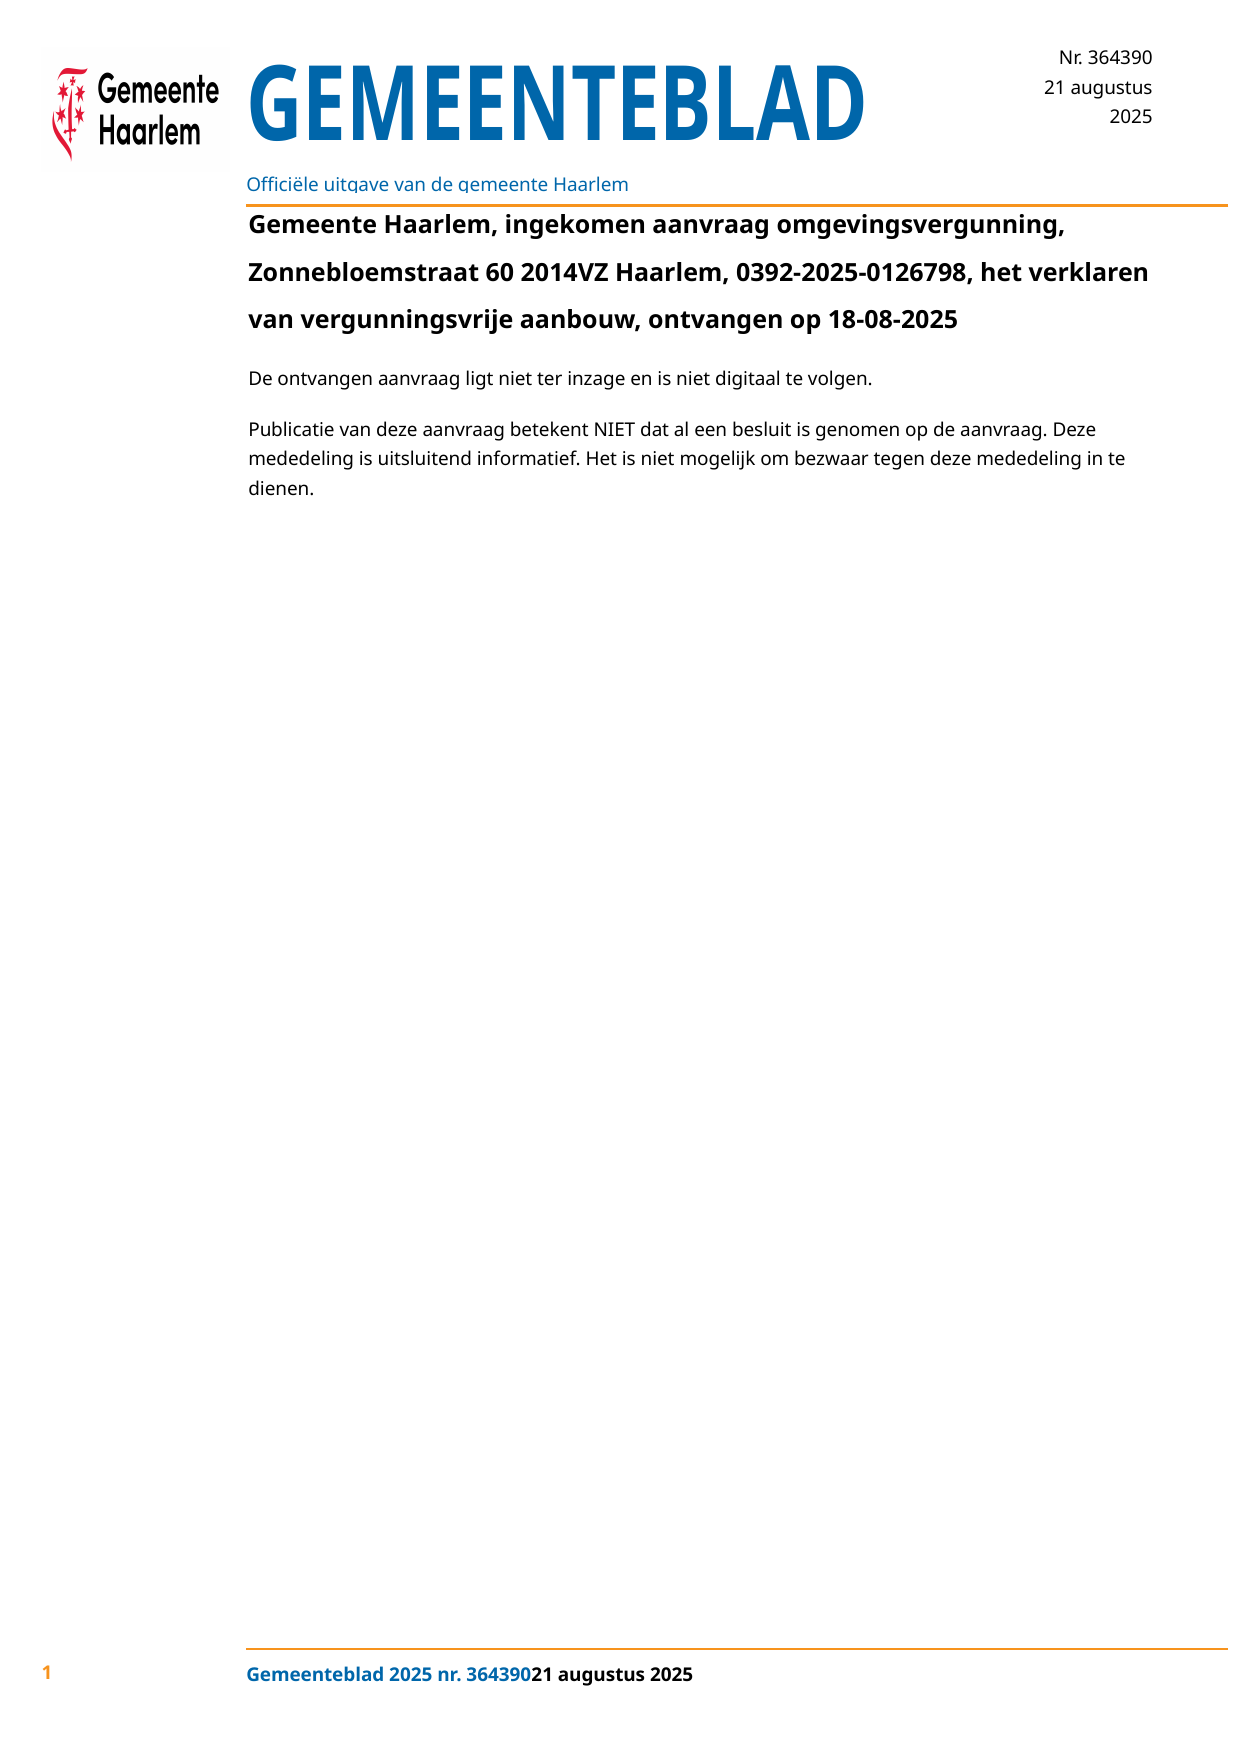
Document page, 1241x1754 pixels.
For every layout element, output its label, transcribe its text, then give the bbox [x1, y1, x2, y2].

text De ontvangen aanvraag ligt niet ter inzage en is niet digitaal te volgen. [248, 366, 1152, 391]
text Publicatie van deze aanvraag betekent NIET dat al een besluit is genomen op de aanvraag. Deze mededeling is uitsluitend informatief. Het is niet mogelijk om bezwaar tegen deze mededeling in te dienen. [248, 416, 1152, 501]
text Gemeente Haarlem, ingekomen aanvraag omgevingsvergunning, Zonnebloemstraat 60 2014VZ Haarlem, 0392-2025-0126798, het verklaren van vergunningsvrije aanbouw, ontvangen op 18-08-2025 [248, 207, 1152, 336]
picture [41, 47, 231, 172]
